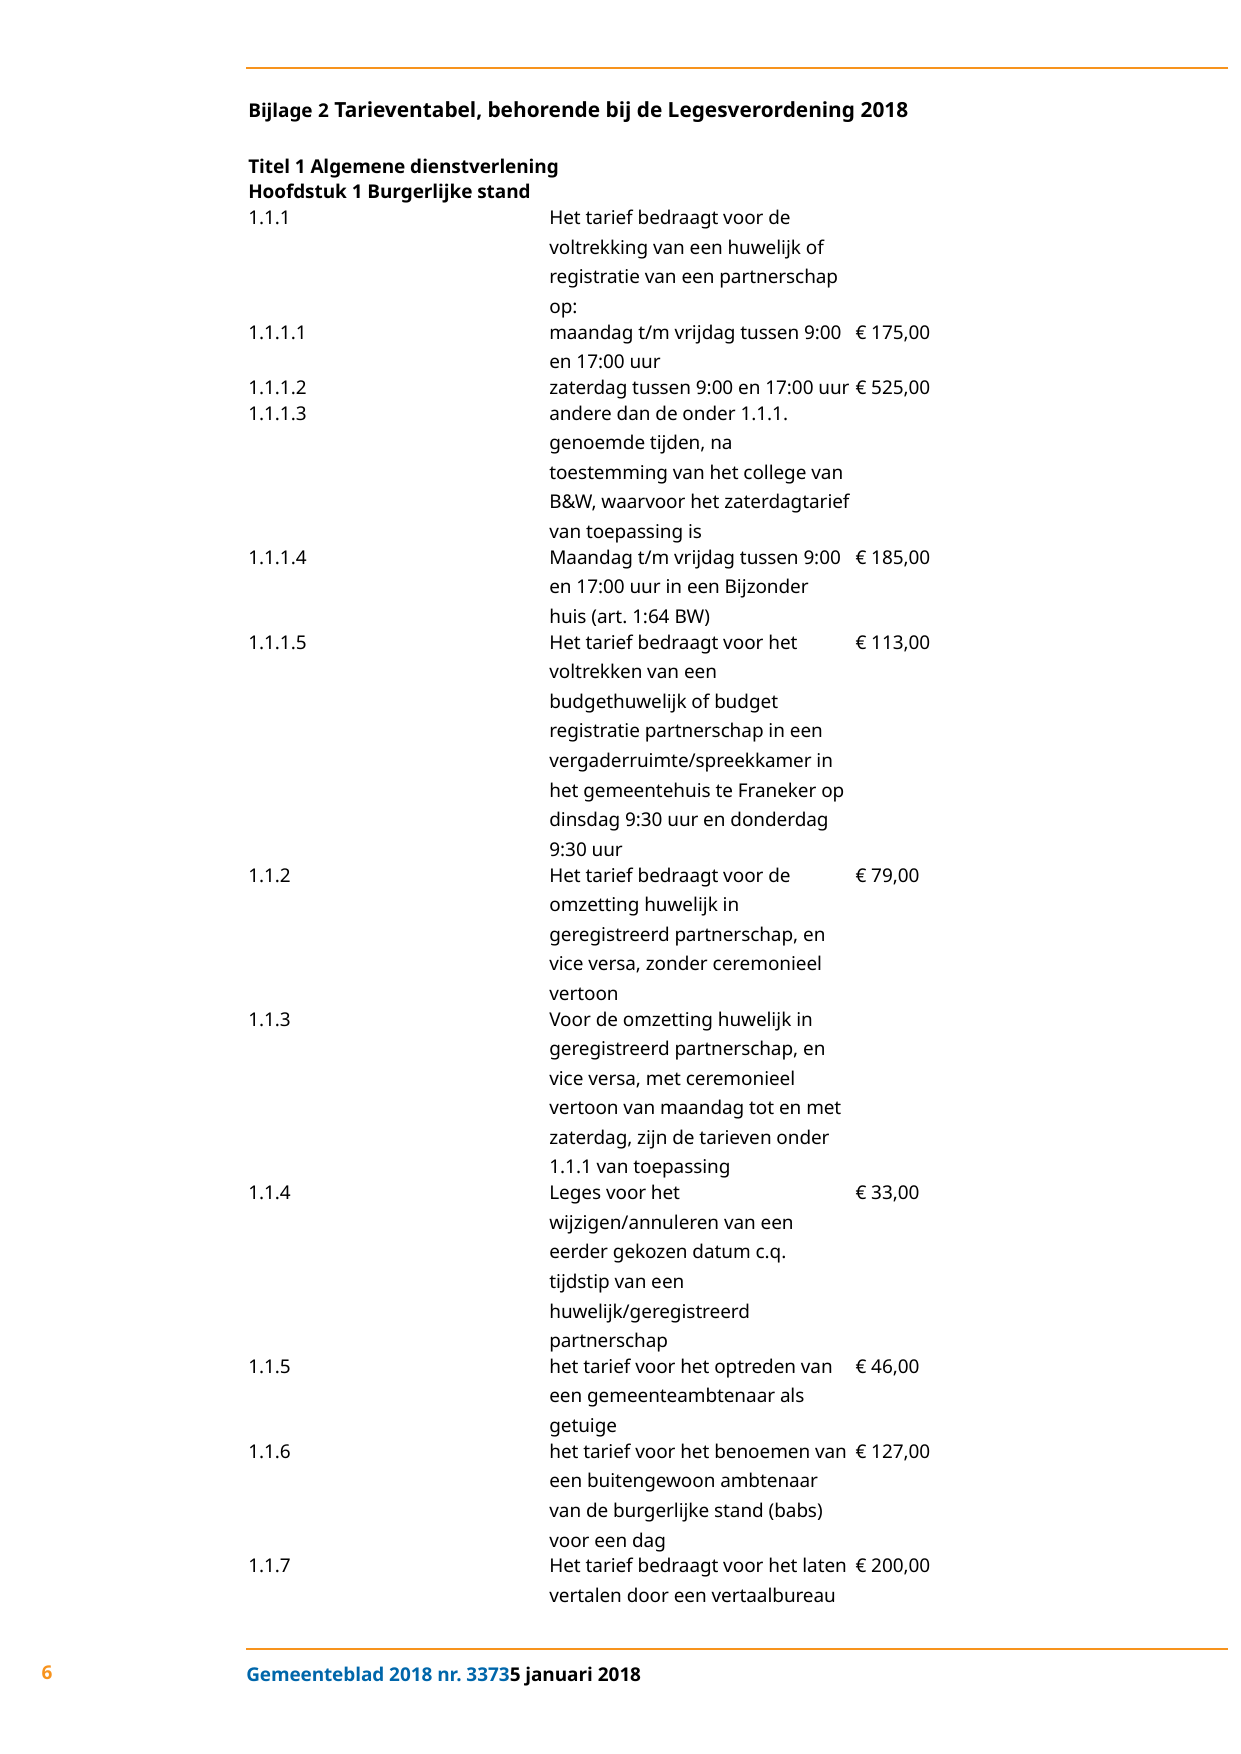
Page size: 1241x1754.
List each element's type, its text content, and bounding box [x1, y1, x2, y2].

table_cell € 185,00 [850, 544, 1152, 629]
table_cell andere dan de onder 1.1.1. genoemde tijden, na toestemming van het college van B&W, waarvoor het zaterdagtarief van toepassing is [549, 400, 850, 544]
table_cell [850, 205, 1152, 319]
table_cell het tarief voor het benoemen van een buitengewoon ambtenaar van de burgerlijke stand (babs) voor een dag [549, 1438, 850, 1552]
table_cell maandag t/m vrijdag tussen 9:00 en 17:00 uur [549, 319, 850, 374]
table_cell 1.1.1 [248, 205, 549, 319]
table_cell Het tarief bedraagt voor de voltrekking van een huwelijk of registratie van een partnerschap op: [549, 205, 850, 319]
table_cell 1.1.6 [248, 1438, 549, 1552]
table_cell € 33,00 [850, 1180, 1152, 1353]
table_cell Hoofdstuk 1 Burgerlijke stand [248, 179, 1152, 204]
table_cell 1.1.1.4 [248, 544, 549, 629]
table_cell € 46,00 [850, 1353, 1152, 1438]
table_cell Leges voor het wijzigen/annuleren van een eerder gekozen datum c.q. tijdstip van een huwelijk/geregistreerd partnerschap [549, 1180, 850, 1353]
table_cell € 127,00 [850, 1438, 1152, 1552]
table_cell [850, 400, 1152, 544]
table_cell € 525,00 [850, 374, 1152, 400]
text Bijlage 2 Tarieventabel, behorende bij de Legesverordening 2018 [248, 95, 1152, 123]
table_cell 1.1.1.2 [248, 374, 549, 400]
picture [41, 47, 231, 172]
table_cell Het tarief bedraagt voor het laten vertalen door een vertaalbureau [549, 1553, 850, 1608]
table_cell 1.1.3 [248, 1006, 549, 1179]
table_cell € 113,00 [850, 629, 1152, 862]
table_cell Voor de omzetting huwelijk in geregistreerd partnerschap, en vice versa, met ceremonieel vertoon van maandag tot en met zaterdag, zijn de tarieven onder 1.1.1 van toepassing [549, 1006, 850, 1179]
table_cell Het tarief bedraagt voor de omzetting huwelijk in geregistreerd partnerschap, en vice versa, zonder ceremonieel vertoon [549, 862, 850, 1006]
table_cell 1.1.7 [248, 1553, 549, 1608]
table_cell € 200,00 [850, 1553, 1152, 1608]
table_cell 1.1.4 [248, 1180, 549, 1353]
table_cell zaterdag tussen 9:00 en 17:00 uur [549, 374, 850, 400]
table_cell 1.1.1.1 [248, 319, 549, 374]
table_header Titel 1 Algemene dienstverlening [248, 153, 1152, 179]
table_cell 1.1.5 [248, 1353, 549, 1438]
table_cell Het tarief bedraagt voor het voltrekken van een budgethuwelijk of budget registratie partnerschap in een vergaderruimte/spreekkamer in het gemeentehuis te Franeker op dinsdag 9:30 uur en donderdag 9:30 uur [549, 629, 850, 862]
table_cell 1.1.2 [248, 862, 549, 1006]
table_cell € 175,00 [850, 319, 1152, 374]
table_cell het tarief voor het optreden van een gemeenteambtenaar als getuige [549, 1353, 850, 1438]
table_cell 1.1.1.3 [248, 400, 549, 544]
table_cell Maandag t/m vrijdag tussen 9:00 en 17:00 uur in een Bijzonder huis (art. 1:64 BW) [549, 544, 850, 629]
table_cell € 79,00 [850, 862, 1152, 1006]
table_cell [850, 1006, 1152, 1179]
table_cell 1.1.1.5 [248, 629, 549, 862]
